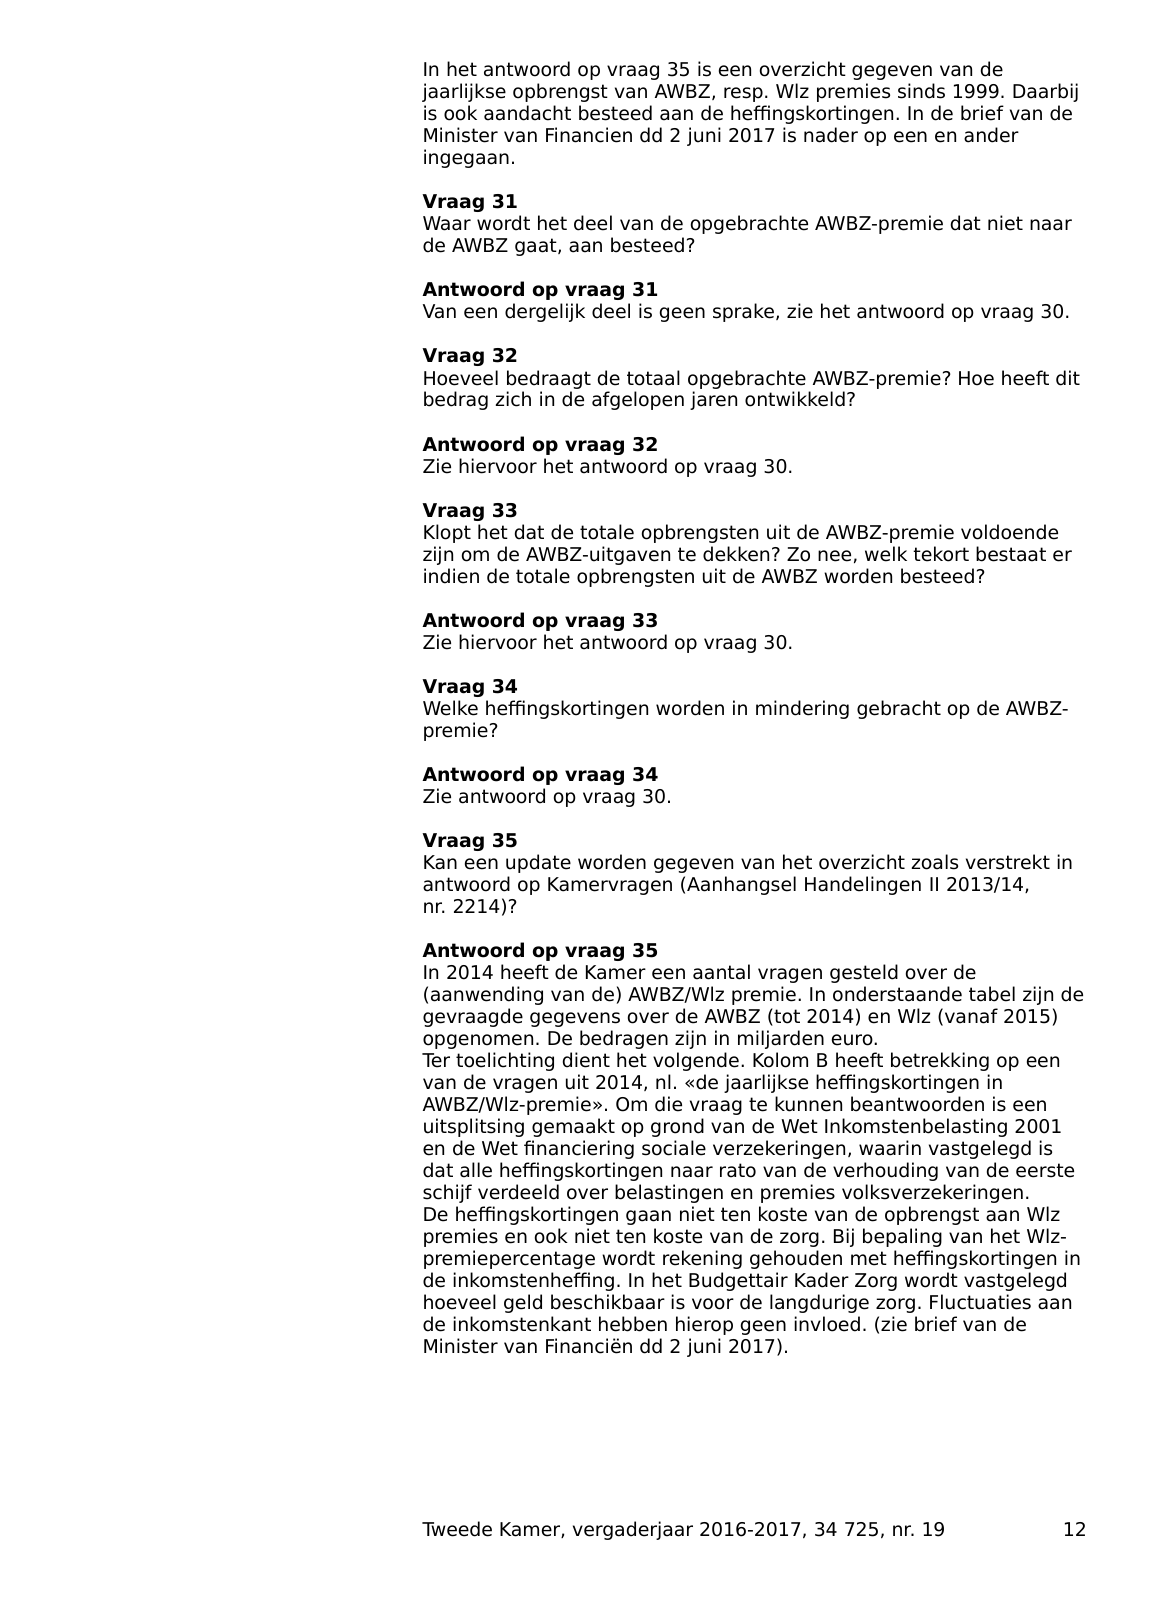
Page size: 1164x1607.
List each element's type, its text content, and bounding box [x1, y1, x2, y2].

text Zie hiervoor het antwoord op vraag 30. [422, 632, 1087, 654]
text Zie antwoord op vraag 30. [422, 786, 1087, 808]
text Ter toelichting dient het volgende. Kolom B heeft betrekking op een van de vragen uit 2014, nl. «de jaarlijkse heffingskortingen in AWBZ/Wlz-premie». Om die vraag te kunnen beantwoorden is een uitsplitsing gemaakt op grond van de Wet Inkomstenbelasting 2001 en de Wet financiering sociale verzekeringen, waarin vastgelegd is dat alle heffingskortingen naar rato van de verhouding van de eerste schijf verdeeld over belastingen en premies volksverzekeringen. [422, 1050, 1087, 1204]
text Antwoord op vraag 33 [422, 610, 1087, 632]
text Waar wordt het deel van de opgebrachte AWBZ-premie dat niet naar de AWBZ gaat, aan besteed? [422, 213, 1087, 257]
text Klopt het dat de totale opbrengsten uit de AWBZ-premie voldoende zijn om de AWBZ-uitgaven te dekken? Zo nee, welk tekort bestaat er indien de totale opbrengsten uit de AWBZ worden besteed? [422, 522, 1087, 588]
text Vraag 33 [422, 500, 1087, 522]
text Antwoord op vraag 34 [422, 764, 1087, 786]
text Welke heffingskortingen worden in mindering gebracht op de AWBZ-premie? [422, 698, 1087, 742]
text Antwoord op vraag 35 [422, 940, 1087, 962]
text Vraag 35 [422, 830, 1087, 852]
text Hoeveel bedraagt de totaal opgebrachte AWBZ-premie? Hoe heeft dit bedrag zich in de afgelopen jaren ontwikkeld? [422, 367, 1087, 411]
text In 2014 heeft de Kamer een aantal vragen gesteld over de (aanwending van de) AWBZ/Wlz premie. In onderstaande tabel zijn de gevraagde gegevens over de AWBZ (tot 2014) en Wlz (vanaf 2015) opgenomen. De bedragen zijn in miljarden euro. [422, 962, 1087, 1050]
text Van een dergelijk deel is geen sprake, zie het antwoord op vraag 30. [422, 301, 1087, 323]
text Antwoord op vraag 32 [422, 433, 1087, 456]
text Antwoord op vraag 31 [422, 279, 1087, 301]
text Zie hiervoor het antwoord op vraag 30. [422, 456, 1087, 477]
text De heffingskortingen gaan niet ten koste van de opbrengst aan Wlz premies en ook niet ten koste van de zorg. Bij bepaling van het Wlz-premiepercentage wordt rekening gehouden met heffingskortingen in de inkomstenheffing. In het Budgettair Kader Zorg wordt vastgelegd hoeveel geld beschikbaar is voor de langdurige zorg. Fluctuaties aan de inkomstenkant hebben hierop geen invloed. (zie brief van de Minister van Financiën dd 2 juni 2017). [422, 1204, 1087, 1358]
text Vraag 31 [422, 191, 1087, 213]
text Kan een update worden gegeven van het overzicht zoals verstrekt in antwoord op Kamervragen (Aanhangsel Handelingen II 2013/14, nr. 2214)? [422, 852, 1087, 918]
text In het antwoord op vraag 35 is een overzicht gegeven van de jaarlijkse opbrengst van AWBZ, resp. Wlz premies sinds 1999. Daarbij is ook aandacht besteed aan de heffingskortingen. In de brief van de Minister van Financien dd 2 juni 2017 is nader op een en ander ingegaan. [422, 59, 1087, 169]
text Vraag 34 [422, 676, 1087, 698]
text Vraag 32 [422, 345, 1087, 367]
